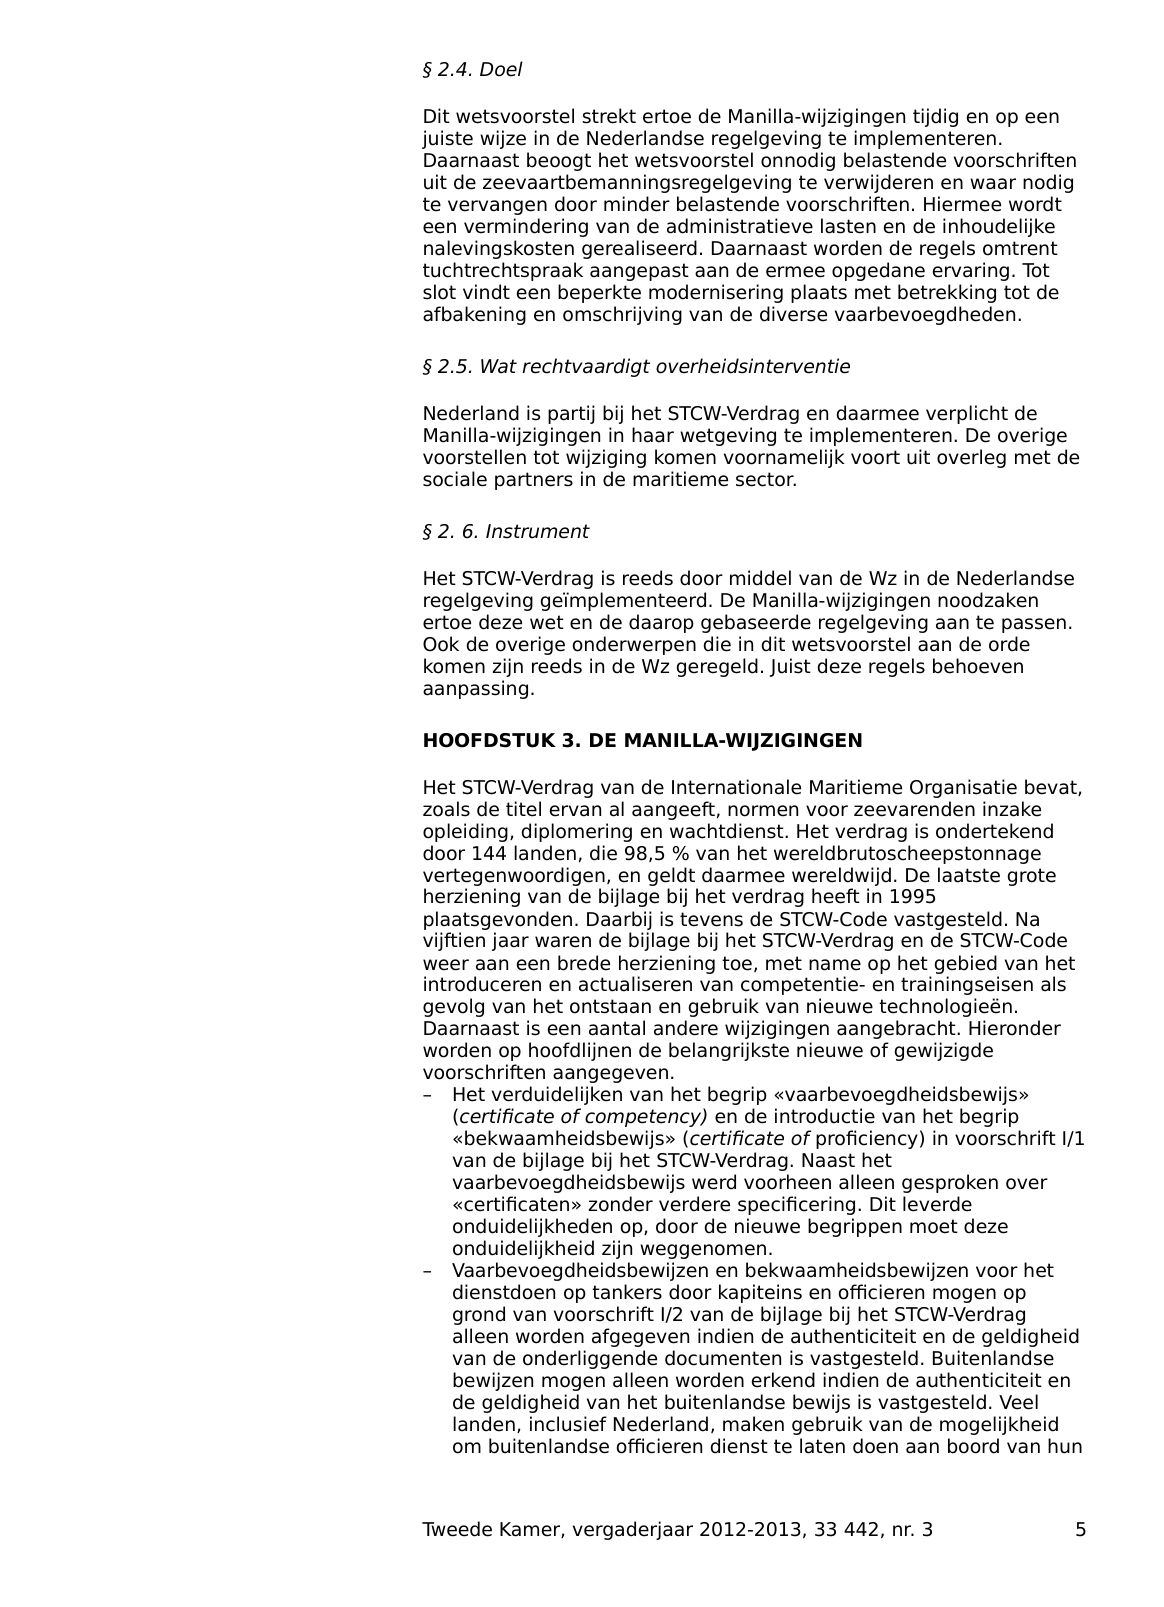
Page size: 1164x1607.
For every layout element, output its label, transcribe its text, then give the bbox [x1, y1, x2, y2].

text Nederland is partij bij het STCW-Verdrag en daarmee verplicht de Manilla-wijzigingen in haar wetgeving te implementeren. De overige voorstellen tot wijziging komen voornamelijk voort uit overleg met de sociale partners in de maritieme sector. [422, 403, 1087, 491]
text Dit wetsvoorstel strekt ertoe de Manilla-wijzigingen tijdig en op een juiste wijze in de Nederlandse regelgeving te implementeren. Daarnaast beoogt het wetsvoorstel onnodig belastende voorschriften uit de zeevaartbemanningsregelgeving te verwijderen en waar nodig te vervangen door minder belastende voorschriften. Hiermee wordt een vermindering van de administratieve lasten en de inhoudelijke nalevingskosten gerealiseerd. Daarnaast worden de regels omtrent tuchtrechtspraak aangepast aan de ermee opgedane ervaring. Tot slot vindt een beperkte modernisering plaats met betrekking tot de afbakening en omschrijving van de diverse vaarbevoegdheden. [422, 106, 1087, 326]
text Het STCW-Verdrag is reeds door middel van de Wz in de Nederlandse regelgeving geïmplementeerd. De Manilla-wijzigingen noodzaken ertoe deze wet en de daarop gebaseerde regelgeving aan te passen. Ook de overige onderwerpen die in dit wetsvoorstel aan de orde komen zijn reeds in de Wz geregeld. Juist deze regels behoeven aanpassing. [422, 568, 1087, 699]
subtitle HOOFDSTUK 3. DE MANILLA-WIJZIGINGEN [422, 729, 1087, 752]
subtitle § 2.5. Wat rechtvaardigt overheidsinterventie [422, 356, 1087, 378]
subtitle § 2. 6. Instrument [422, 521, 1087, 543]
subtitle § 2.4. Doel [422, 59, 1087, 81]
text – Vaarbevoegdheidsbewijzen en bekwaamheidsbewijzen voor het dienstdoen op tankers door kapiteins en officieren mogen op grond van voorschrift I/2 van de bijlage bij het STCW-Verdrag alleen worden afgegeven indien de authenticiteit en de geldigheid van de onderliggende documenten is vastgesteld. Buitenlandse bewijzen mogen alleen worden erkend indien de authenticiteit en de geldigheid van het buitenlandse bewijs is vastgesteld. Veel landen, inclusief Nederland, maken gebruik van de mogelijkheid om buitenlandse officieren dienst te laten doen aan boord van hun [422, 1260, 1087, 1458]
text Het STCW-Verdrag van de Internationale Maritieme Organisatie bevat, zoals de titel ervan al aangeeft, normen voor zeevarenden inzake opleiding, diplomering en wachtdienst. Het verdrag is ondertekend door 144 landen, die 98,5 % van het wereldbrutoscheepstonnage vertegenwoordigen, en geldt daarmee wereldwijd. De laatste grote herziening van de bijlage bij het verdrag heeft in 1995 plaatsgevonden. Daarbij is tevens de STCW-Code vastgesteld. Na vijftien jaar waren de bijlage bij het STCW-Verdrag en de STCW-Code weer aan een brede herziening toe, met name op het gebied van het introduceren en actualiseren van competentie- en trainingseisen als gevolg van het ontstaan en gebruik van nieuwe technologieën. Daarnaast is een aantal andere wijzigingen aangebracht. Hieronder worden op hoofdlijnen de belangrijkste nieuwe of gewijzigde voorschriften aangegeven. [422, 777, 1087, 1084]
text – Het verduidelijken van het begrip «vaarbevoegdheidsbewijs» (certificate of competency) en de introductie van het begrip «bekwaamheidsbewijs» (certificate of proficiency) in voorschrift I/1 van de bijlage bij het STCW-Verdrag. Naast het vaarbevoegdheidsbewijs werd voorheen alleen gesproken over «certificaten» zonder verdere specificering. Dit leverde onduidelijkheden op, door de nieuwe begrippen moet deze onduidelijkheid zijn weggenomen. [422, 1084, 1087, 1260]
